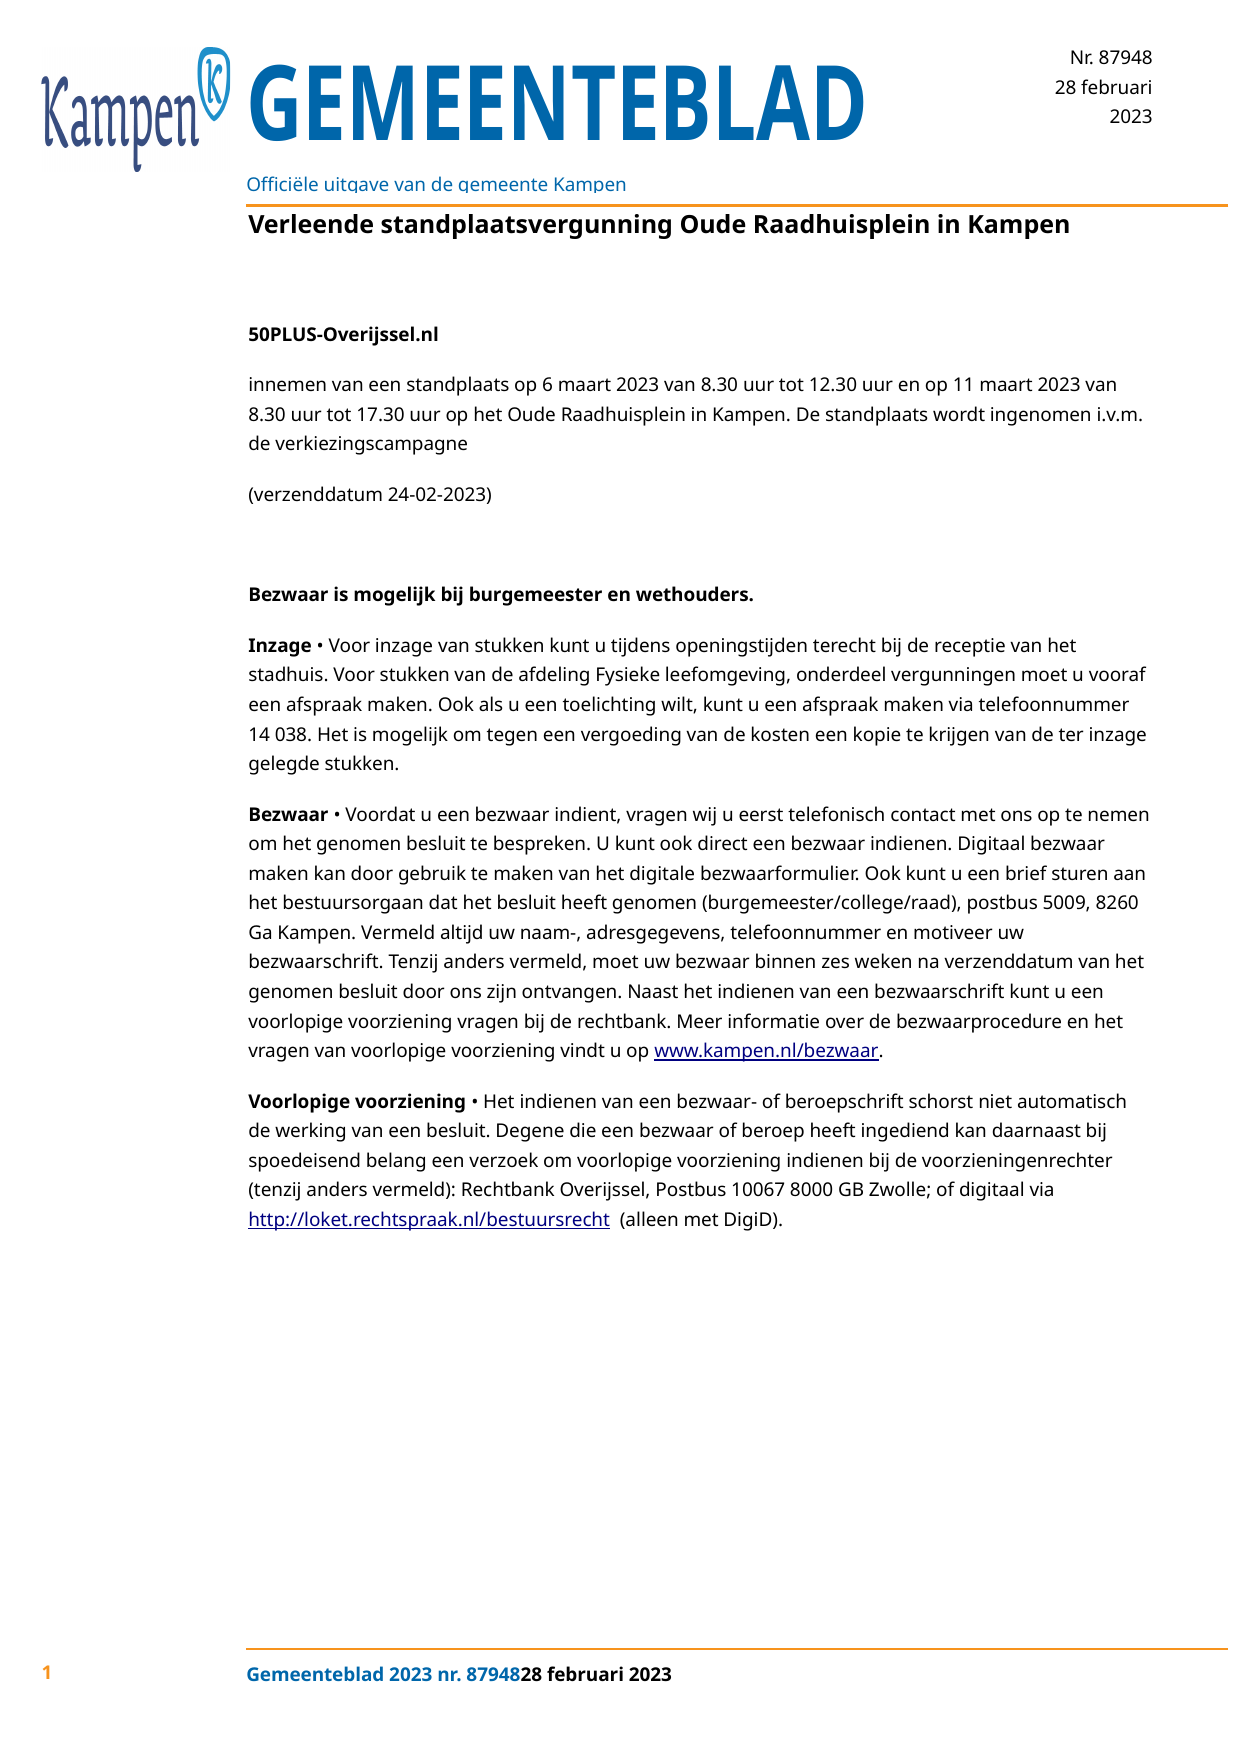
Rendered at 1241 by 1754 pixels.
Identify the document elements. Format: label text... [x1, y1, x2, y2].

text Inzage • Voor inzage van stukken kunt u tijdens openingstijden terecht bij de receptie van het stadhuis. Voor stukken van de afdeling Fysieke leefomgeving, onderdeel vergunningen moet u vooraf een afspraak maken. Ook als u een toelichting wilt, kunt u een afspraak maken via telefoonnummer 14 038. Het is mogelijk om tegen een vergoeding van de kosten een kopie te krijgen van de ter inzage gelegde stukken. [248, 632, 1152, 776]
text 50PLUS-Overijssel.nl [248, 321, 1152, 346]
text Bezwaar is mogelijk bij burgemeester en wethouders. [248, 582, 1152, 607]
text (verzenddatum 24-02-2023) [248, 481, 1152, 506]
text Verleende standplaatsvergunning Oude Raadhuisplein in Kampen [248, 207, 1152, 241]
picture [41, 47, 231, 172]
text Bezwaar • Voordat u een bezwaar indient, vragen wij u eerst telefonisch contact met ons op te nemen om het genomen besluit te bespreken. U kunt ook direct een bezwaar indienen. Digitaal bezwaar maken kan door gebruik te maken van het digitale bezwaarformulier. Ook kunt u een brief sturen aan het bestuursorgaan dat het besluit heeft genomen (burgemeester/college/raad), postbus 5009, 8260 Ga Kampen. Vermeld altijd uw naam-, adresgegevens, telefoonnummer en motiveer uw bezwaarschrift. Tenzij anders vermeld, moet uw bezwaar binnen zes weken na verzenddatum van het genomen besluit door ons zijn ontvangen. Naast het indienen van een bezwaarschrift kunt u een voorlopige voorziening vragen bij de rechtbank. Meer informatie over de bezwaarprocedure en het vragen van voorlopige voorziening vindt u op www.kampen.nl/bezwaar. [248, 801, 1152, 1063]
text Voorlopige voorziening • Het indienen van een bezwaar- of beroepschrift schorst niet automatisch de werking van een besluit. Degene die een bezwaar of beroep heeft ingediend kan daarnaast bij spoedeisend belang een verzoek om voorlopige voorziening indienen bij de voorzieningenrechter (tenzij anders vermeld): Rechtbank Overijssel, Postbus 10067 8000 GB Zwolle; of digitaal via http://loket.rechtspraak.nl/bestuursrecht (alleen met DigiD). [248, 1088, 1152, 1232]
text innemen van een standplaats op 6 maart 2023 van 8.30 uur tot 12.30 uur en op 11 maart 2023 van 8.30 uur tot 17.30 uur op het Oude Raadhuisplein in Kampen. De standplaats wordt ingenomen i.v.m. de verkiezingscampagne [248, 371, 1152, 456]
